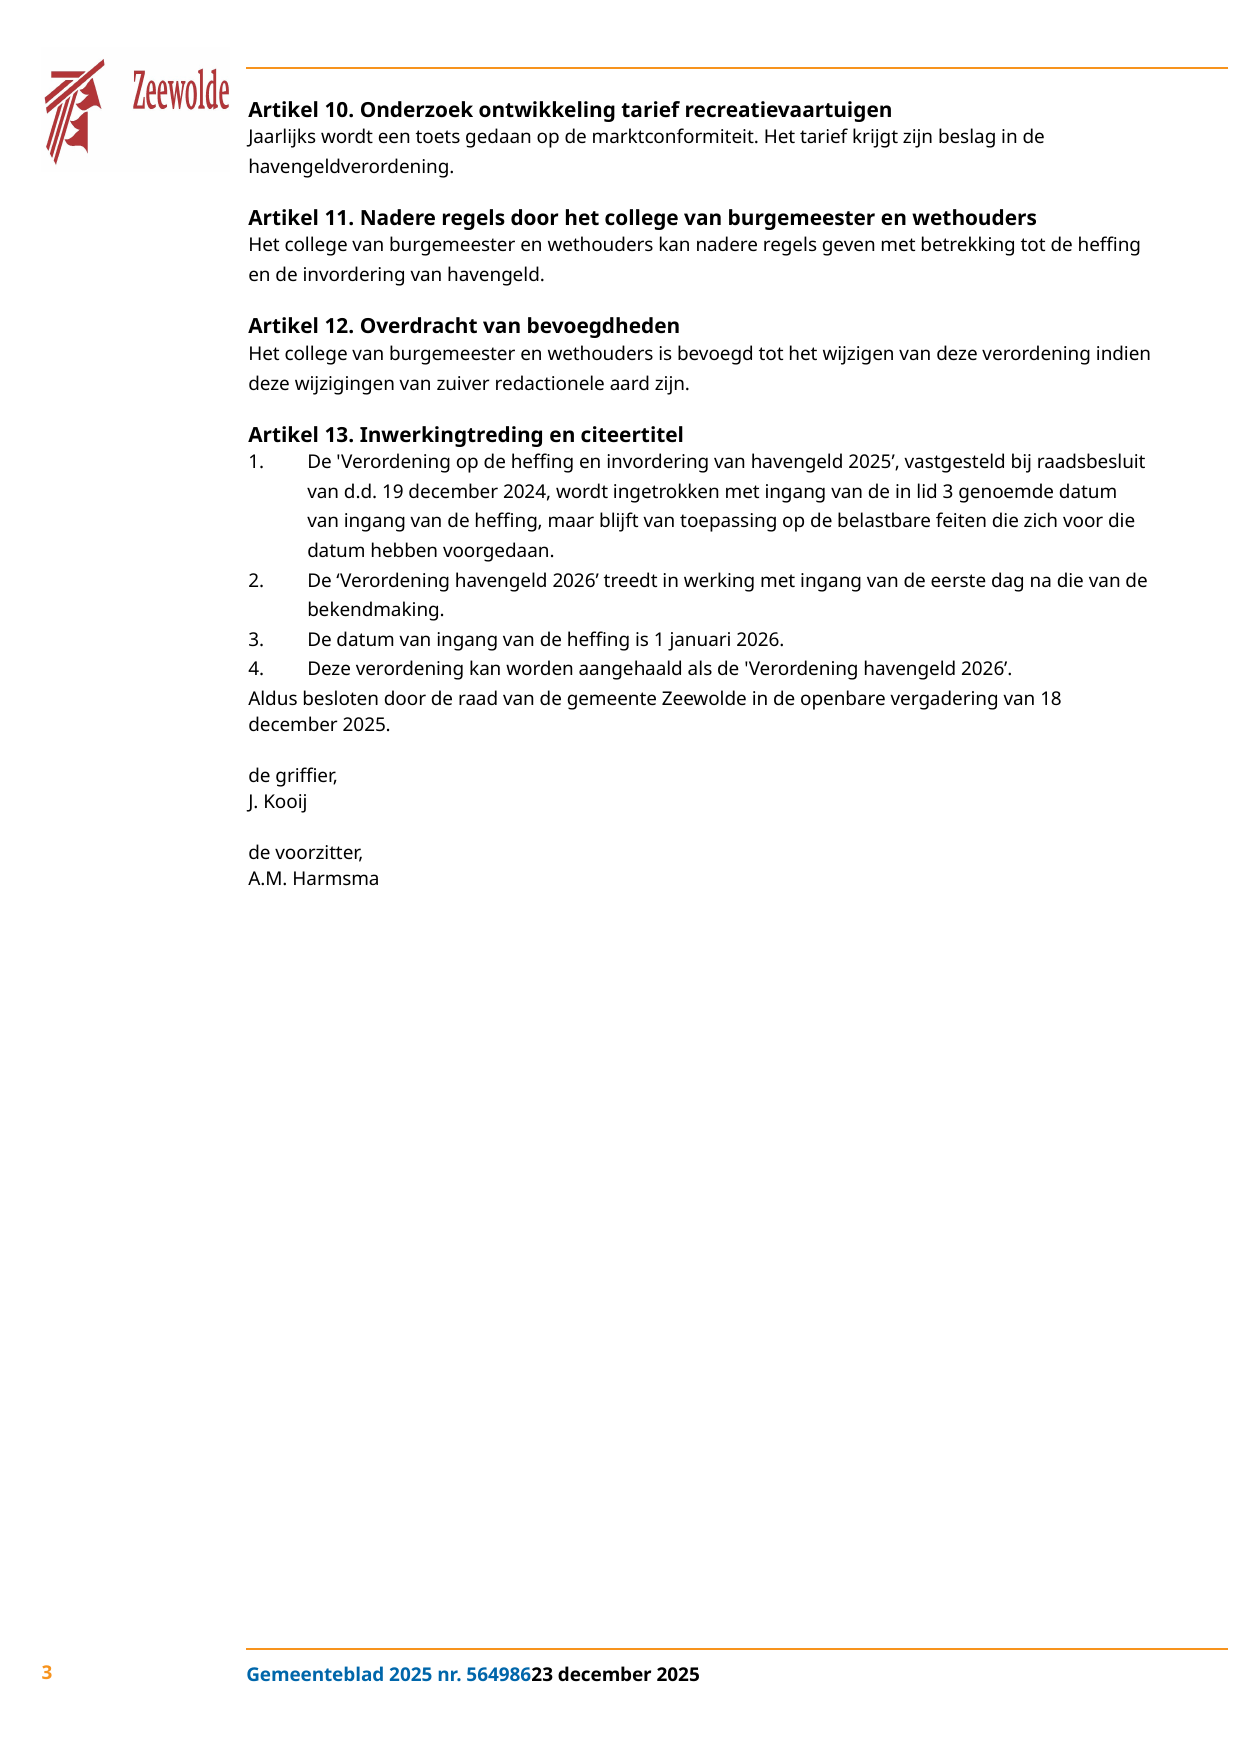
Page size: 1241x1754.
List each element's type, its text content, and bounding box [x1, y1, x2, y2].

text Artikel 12. Overdracht van bevoegdheden [248, 312, 1152, 340]
text J. Kooij [248, 788, 1152, 814]
text Artikel 13. Inwerkingtreding en citeertitel [248, 420, 1152, 448]
text Artikel 11. Nadere regels door het college van burgemeester en wethouders [248, 203, 1152, 232]
text Aldus besloten door de raad van de gemeente Zeewolde in de openbare vergadering van 18 december 2025. [248, 685, 1152, 737]
text de voorzitter, [248, 839, 1152, 865]
text Het college van burgemeester en wethouders is bevoegd tot het wijzigen van deze verordening indien deze wijzigingen van zuiver redactionele aard zijn. [248, 340, 1152, 395]
list De 'Verordening op de heffing en invordering van havengeld 2025’, vastgesteld bij raadsbesluit van d.d. 19 december 2024, wordt ingetrokken met ingang van de in lid 3 genoemde datum van ingang van de heffing, maar blijft van toepassing op de belastbare feiten die zich voor die datum hebben voorgedaan. [248, 448, 1152, 563]
text Jaarlijks wordt een toets gedaan op de marktconformiteit. Het tarief krijgt zijn beslag in de havengeldverordening. [248, 123, 1152, 178]
list Deze verordening kan worden aangehaald als de 'Verordening havengeld 2026’. [248, 656, 1152, 681]
text Het college van burgemeester en wethouders kan nadere regels geven met betrekking tot de heffing en de invordering van havengeld. [248, 232, 1152, 287]
text Artikel 10. Onderzoek ontwikkeling tarief recreatievaartuigen [248, 95, 1152, 123]
text A.M. Harmsma [248, 865, 1152, 891]
picture [41, 47, 231, 172]
text de griffier, [248, 762, 1152, 788]
list De ‘Verordening havengeld 2026’ treedt in werking met ingang van de eerste dag na die van de bekendmaking. [248, 567, 1152, 622]
list De datum van ingang van de heffing is 1 januari 2026. [248, 626, 1152, 652]
